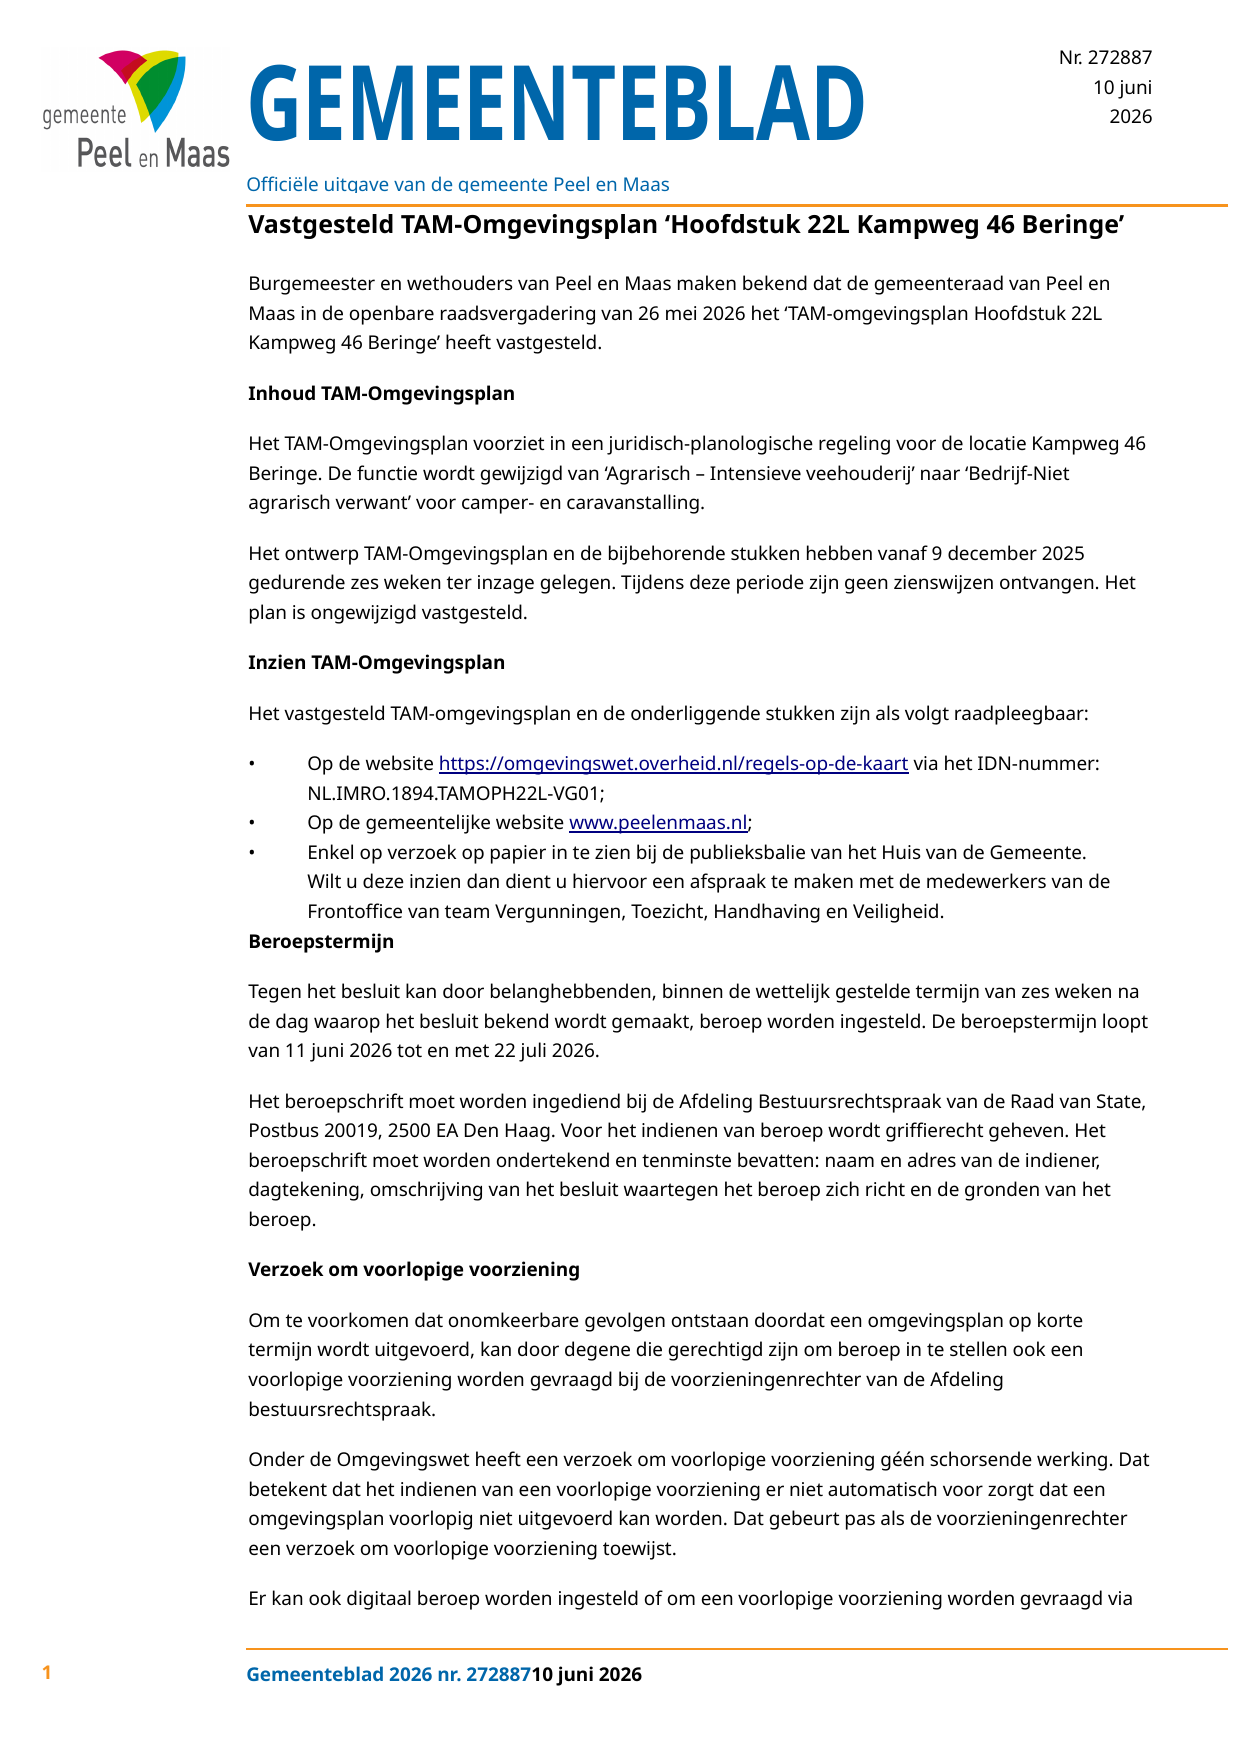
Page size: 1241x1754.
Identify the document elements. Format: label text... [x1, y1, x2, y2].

text Verzoek om voorlopige voorziening [248, 1257, 1152, 1282]
text Het beroepschrift moet worden ingediend bij de Afdeling Bestuursrechtspraak van de Raad van State, Postbus 20019, 2500 EA Den Haag. Voor het indienen van beroep wordt griffierecht geheven. Het beroepschrift moet worden ondertekend en tenminste bevatten: naam en adres van de indiener, dagtekening, omschrijving van het besluit waartegen het beroep zich richt en de gronden van het beroep. [248, 1088, 1152, 1232]
text Het ontwerp TAM-Omgevingsplan en de bijbehorende stukken hebben vanaf 9 december 2025 gedurende zes weken ter inzage gelegen. Tijdens deze periode zijn geen zienswijzen ontvangen. Het plan is ongewijzigd vastgesteld. [248, 540, 1152, 625]
text Tegen het besluit kan door belanghebbenden, binnen de wettelijk gestelde termijn van zes weken na de dag waarop het besluit bekend wordt gemaakt, beroep worden ingesteld. De beroepstermijn loopt van 11 juni 2026 tot en met 22 juli 2026. [248, 978, 1152, 1063]
list Op de gemeentelijke website www.peelenmaas.nl; [248, 809, 1152, 835]
picture [41, 47, 231, 172]
text Onder de Omgevingswet heeft een verzoek om voorlopige voorziening géén schorsende werking. Dat betekent dat het indienen van een voorlopige voorziening er niet automatisch voor zorgt dat een omgevingsplan voorlopig niet uitgevoerd kan worden. Dat gebeurt pas als de voorzieningenrechter een verzoek om voorlopige voorziening toewijst. [248, 1446, 1152, 1561]
text Het vastgesteld TAM-omgevingsplan en de onderliggende stukken zijn als volgt raadpleegbaar: [248, 700, 1152, 726]
text Burgemeester en wethouders van Peel en Maas maken bekend dat de gemeenteraad van Peel en Maas in de openbare raadsvergadering van 26 mei 2026 het ‘TAM-omgevingsplan Hoofdstuk 22L Kampweg 46 Beringe’ heeft vastgesteld. [248, 270, 1152, 355]
text Inhoud TAM-Omgevingsplan [248, 380, 1152, 406]
list Enkel op verzoek op papier in te zien bij de publieksbalie van het Huis van de Gemeente. [248, 839, 1152, 865]
text Vastgesteld TAM-Omgevingsplan ‘Hoofdstuk 22L Kampweg 46 Beringe’ [248, 207, 1152, 241]
text Beroepstermijn [248, 928, 1152, 953]
list Wilt u deze inzien dan dient u hiervoor een afspraak te maken met de medewerkers van de Frontoffice van team Vergunningen, Toezicht, Handhaving en Veiligheid. [248, 869, 1152, 924]
text Inzien TAM-Omgevingsplan [248, 649, 1152, 675]
list Op de website https://omgevingswet.overheid.nl/regels-op-de-kaart via het IDN-nummer: NL.IMRO.1894.TAMOPH22L-VG01; [248, 750, 1152, 806]
text Om te voorkomen dat onomkeerbare gevolgen ontstaan doordat een omgevingsplan op korte termijn wordt uitgevoerd, kan door degene die gerechtigd zijn om beroep in te stellen ook een voorlopige voorziening worden gevraagd bij de voorzieningenrechter van de Afdeling bestuursrechtspraak. [248, 1307, 1152, 1421]
text Er kan ook digitaal beroep worden ingesteld of om een voorlopige voorziening worden gevraagd via [248, 1585, 1152, 1611]
text Het TAM-Omgevingsplan voorziet in een juridisch-planologische regeling voor de locatie Kampweg 46 Beringe. De functie wordt gewijzigd van ‘Agrarisch – Intensieve veehouderij’ naar ‘Bedrijf-Niet agrarisch verwant’ voor camper- en caravanstalling. [248, 430, 1152, 515]
